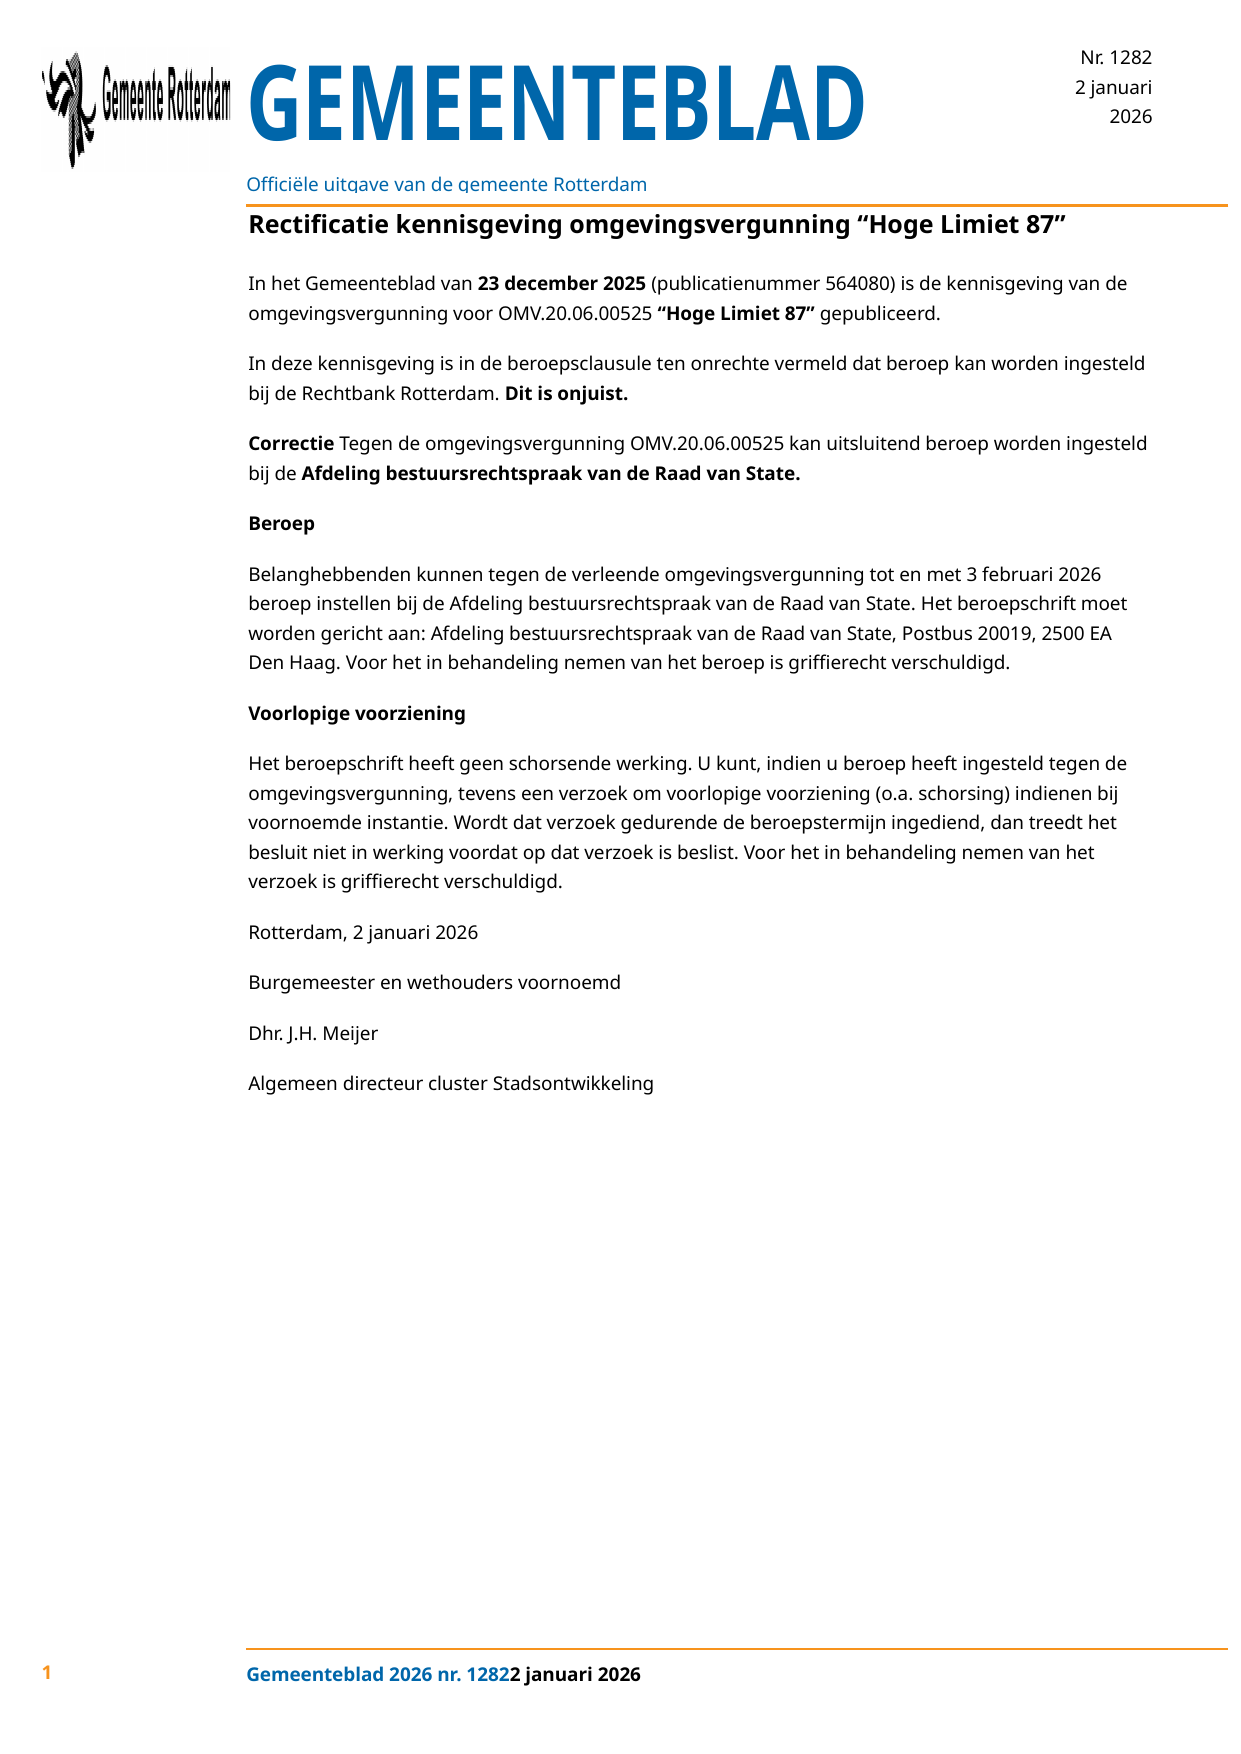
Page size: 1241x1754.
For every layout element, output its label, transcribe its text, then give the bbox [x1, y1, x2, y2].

text Voorlopige voorziening [248, 700, 1152, 726]
text Correctie Tegen de omgevingsvergunning OMV.20.06.00525 kan uitsluitend beroep worden ingesteld bij de Afdeling bestuursrechtspraak van de Raad van State. [248, 430, 1152, 486]
text Belanghebbenden kunnen tegen de verleende omgevingsvergunning tot en met 3 februari 2026 beroep instellen bij de Afdeling bestuursrechtspraak van de Raad van State. Het beroepschrift moet worden gericht aan: Afdeling bestuursrechtspraak van de Raad van State, Postbus 20019, 2500 EA Den Haag. Voor het in behandeling nemen van het beroep is griffierecht verschuldigd. [248, 561, 1152, 675]
text Rectificatie kennisgeving omgevingsvergunning “Hoge Limiet 87” [248, 207, 1152, 241]
text Beroep [248, 510, 1152, 536]
text Het beroepschrift heeft geen schorsende werking. U kunt, indien u beroep heeft ingesteld tegen de omgevingsvergunning, tevens een verzoek om voorlopige voorziening (o.a. schorsing) indienen bij voornoemde instantie. Wordt dat verzoek gedurende de beroepstermijn ingediend, dan treedt het besluit niet in werking voordat op dat verzoek is beslist. Voor het in behandeling nemen van het verzoek is griffierecht verschuldigd. [248, 750, 1152, 894]
picture [41, 47, 231, 172]
text Burgemeester en wethouders voornoemd [248, 969, 1152, 995]
text In deze kennisgeving is in de beroepsclausule ten onrechte vermeld dat beroep kan worden ingesteld bij de Rechtbank Rotterdam. Dit is onjuist. [248, 350, 1152, 406]
text In het Gemeenteblad van 23 december 2025 (publicatienummer 564080) is de kennisgeving van de omgevingsvergunning voor OMV.20.06.00525 “Hoge Limiet 87” gepubliceerd. [248, 270, 1152, 326]
text Algemeen directeur cluster Stadsontwikkeling [248, 1070, 1152, 1096]
text Dhr. J.H. Meijer [248, 1020, 1152, 1046]
text Rotterdam, 2 januari 2026 [248, 919, 1152, 945]
